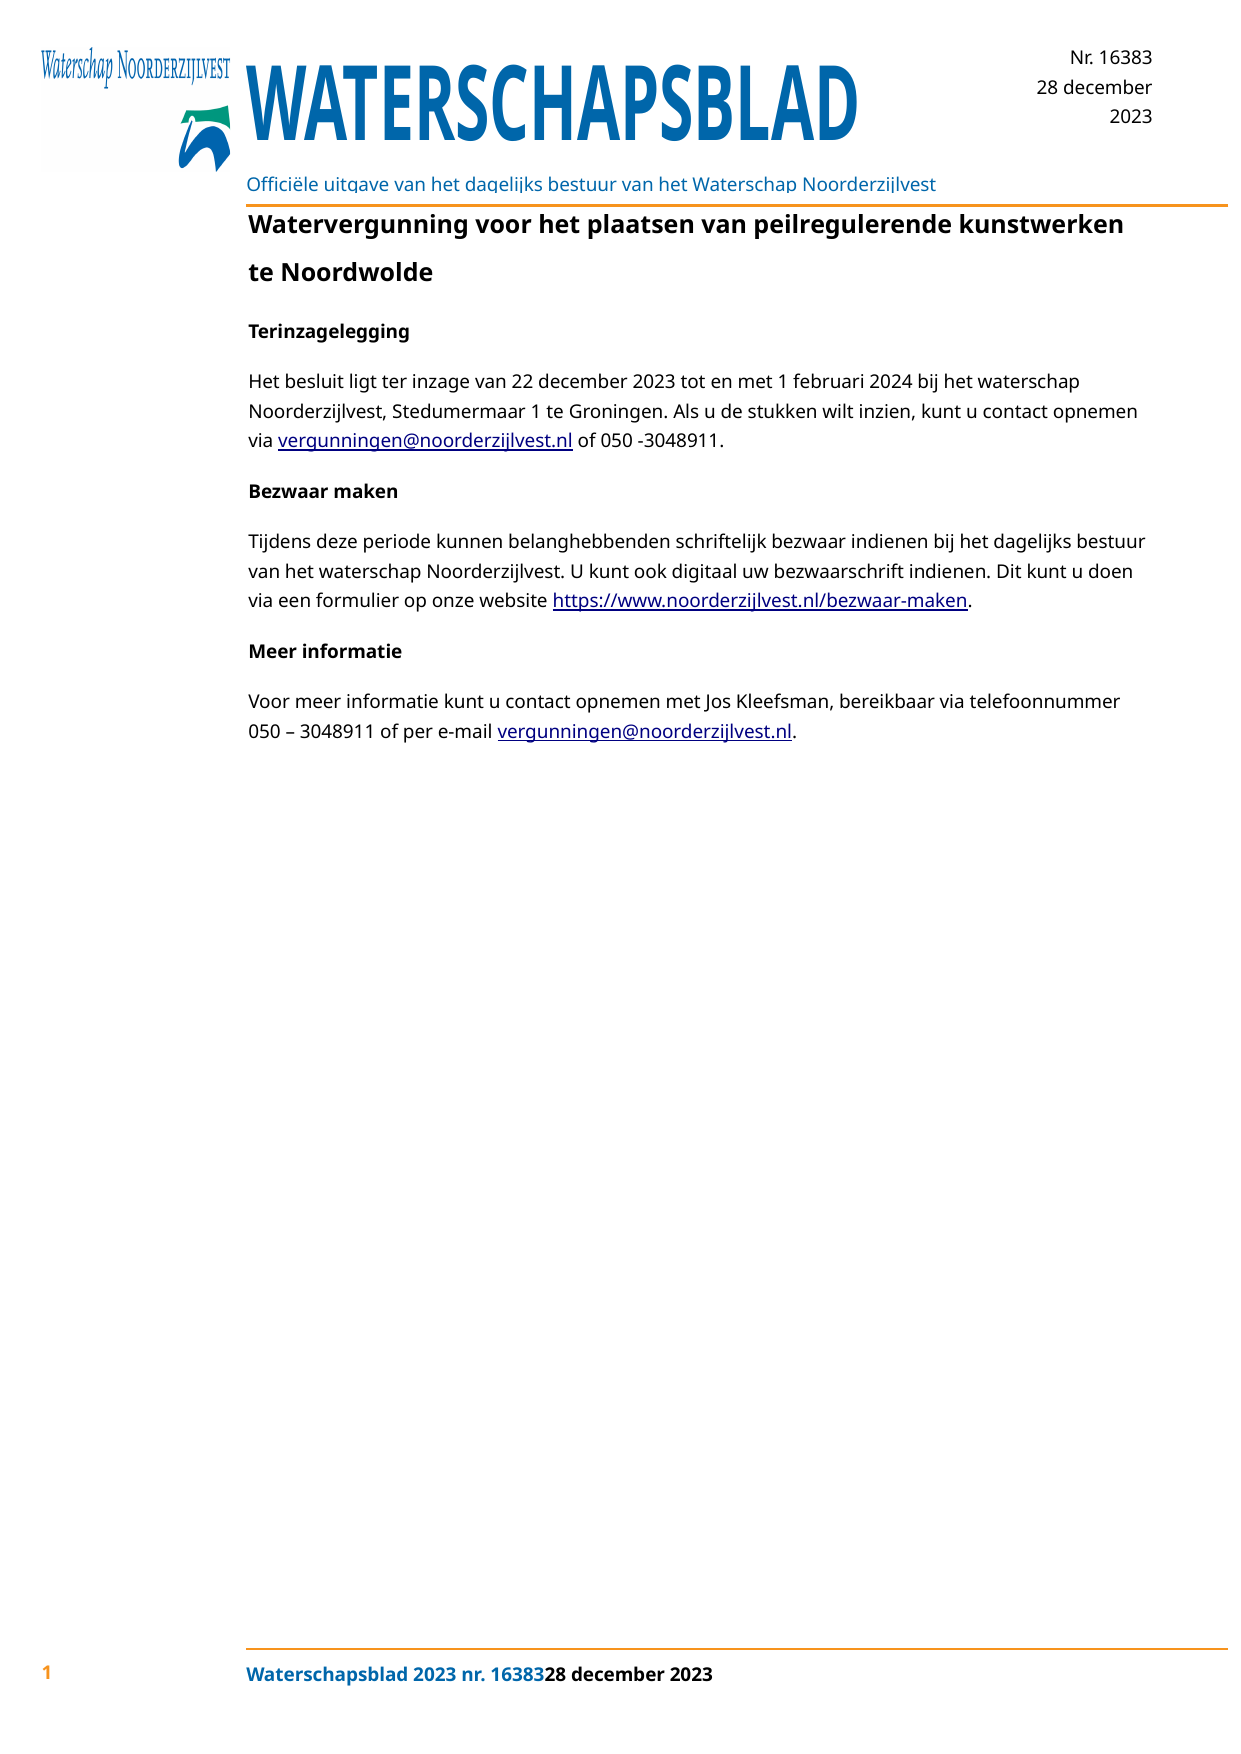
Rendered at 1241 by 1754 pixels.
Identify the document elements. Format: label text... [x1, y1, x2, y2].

text Meer informatie [248, 638, 1152, 664]
text Terinzagelegging [248, 318, 1152, 344]
text Voor meer informatie kunt u contact opnemen met Jos Kleefsman, bereikbaar via telefoonnummer 050 – 3048911 of per e-mail vergunningen@noorderzijlvest.nl. [248, 688, 1152, 744]
text Bezwaar maken [248, 478, 1152, 504]
text Het besluit ligt ter inzage van 22 december 2023 tot en met 1 februari 2024 bij het waterschap Noorderzijlvest, Stedumermaar 1 te Groningen. Als u de stukken wilt inzien, kunt u contact opnemen via vergunningen@noorderzijlvest.nl of 050 -3048911. [248, 368, 1152, 453]
text Watervergunning voor het plaatsen van peilregulerende kunstwerken te Noordwolde [248, 207, 1152, 288]
text Tijdens deze periode kunnen belanghebbenden schriftelijk bezwaar indienen bij het dagelijks bestuur van het waterschap Noorderzijlvest. U kunt ook digitaal uw bezwaarschrift indienen. Dit kunt u doen via een formulier op onze website https://www.noorderzijlvest.nl/bezwaar-maken. [248, 528, 1152, 613]
picture [41, 47, 231, 172]
